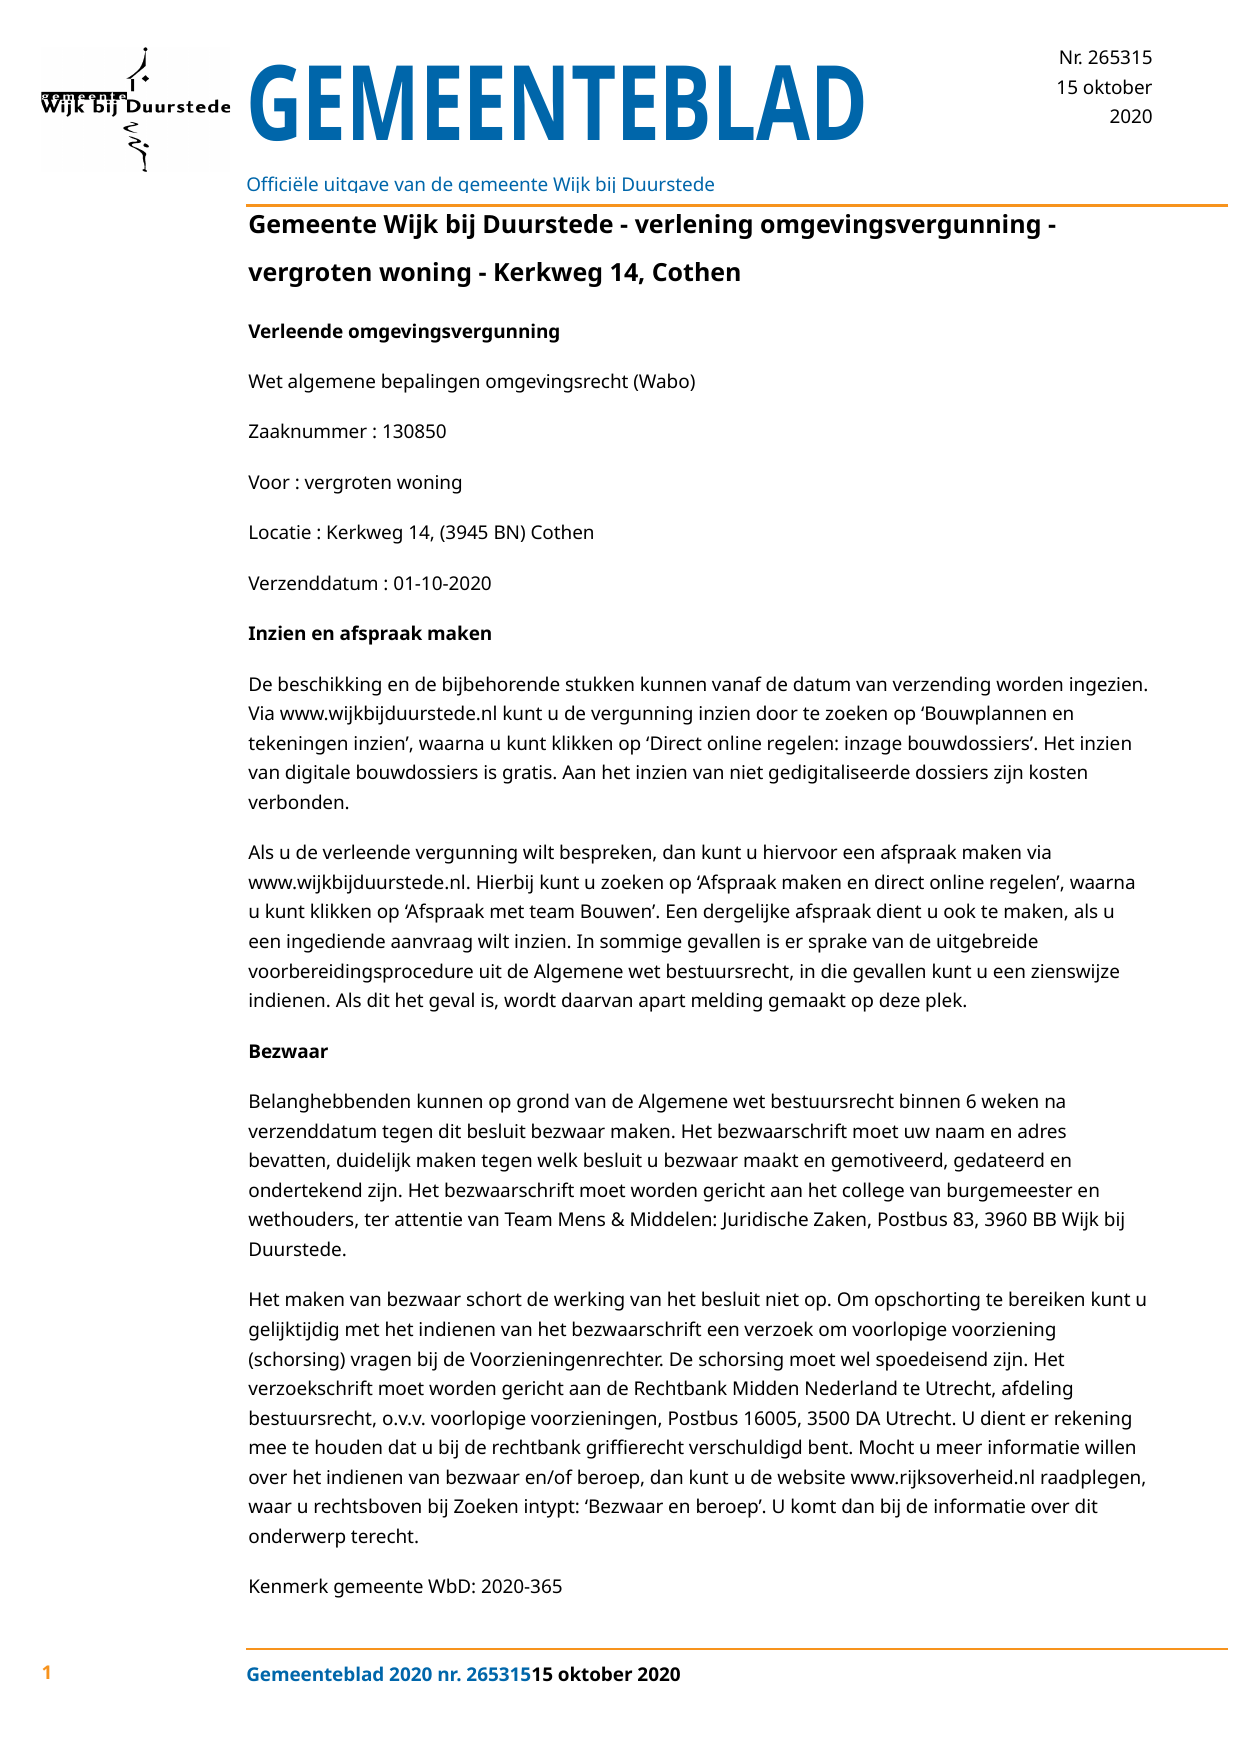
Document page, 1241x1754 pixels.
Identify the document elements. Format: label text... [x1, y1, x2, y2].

text Inzien en afspraak maken [248, 620, 1152, 646]
text Verzenddatum : 01-10-2020 [248, 570, 1152, 596]
text Locatie : Kerkweg 14, (3945 BN) Cothen [248, 519, 1152, 545]
text Verleende omgevingsvergunning [248, 318, 1152, 344]
text Kenmerk gemeente WbD: 2020-365 [248, 1574, 1152, 1599]
text Voor : vergroten woning [248, 469, 1152, 495]
text Het maken van bezwaar schort de werking van het besluit niet op. Om opschorting te bereiken kunt u gelijktijdig met het indienen van het bezwaarschrift een verzoek om voorlopige voorziening (schorsing) vragen bij de Voorzieningenrechter. De schorsing moet wel spoedeisend zijn. Het verzoekschrift moet worden gericht aan de Rechtbank Midden Nederland te Utrecht, afdeling bestuursrecht, o.v.v. voorlopige voorzieningen, Postbus 16005, 3500 DA Utrecht. U dient er rekening mee te houden dat u bij de rechtbank griffierecht verschuldigd bent. Mocht u meer informatie willen over het indienen van bezwaar en/of beroep, dan kunt u de website www.rijksoverheid.nl raadplegen, waar u rechtsboven bij Zoeken intypt: ‘Bezwaar en beroep’. U komt dan bij de informatie over dit onderwerp terecht. [248, 1287, 1152, 1549]
text Bezwaar [248, 1038, 1152, 1064]
text Belanghebbenden kunnen op grond van de Algemene wet bestuursrecht binnen 6 weken na verzenddatum tegen dit besluit bezwaar maken. Het bezwaarschrift moet uw naam en adres bevatten, duidelijk maken tegen welk besluit u bezwaar maakt en gemotiveerd, gedateerd en ondertekend zijn. Het bezwaarschrift moet worden gericht aan het college van burgemeester en wethouders, ter attentie van Team Mens & Middelen: Juridische Zaken, Postbus 83, 3960 BB Wijk bij Duurstede. [248, 1088, 1152, 1262]
text Wet algemene bepalingen omgevingsrecht (Wabo) [248, 368, 1152, 394]
text Gemeente Wijk bij Duurstede - verlening omgevingsvergunning - vergroten woning - Kerkweg 14, Cothen [248, 207, 1152, 288]
picture [41, 47, 231, 172]
text Zaaknummer : 130850 [248, 419, 1152, 444]
text De beschikking en de bijbehorende stukken kunnen vanaf de datum van verzending worden ingezien. Via www.wijkbijduurstede.nl kunt u de vergunning inzien door te zoeken op ‘Bouwplannen en tekeningen inzien’, waarna u kunt klikken op ‘Direct online regelen: inzage bouwdossiers’. Het inzien van digitale bouwdossiers is gratis. Aan het inzien van niet gedigitaliseerde dossiers zijn kosten verbonden. [248, 671, 1152, 815]
text Als u de verleende vergunning wilt bespreken, dan kunt u hiervoor een afspraak maken via www.wijkbijduurstede.nl. Hierbij kunt u zoeken op ‘Afspraak maken en direct online regelen’, waarna u kunt klikken op ‘Afspraak met team Bouwen’. Een dergelijke afspraak dient u ook te maken, als u een ingediende aanvraag wilt inzien. In sommige gevallen is er sprake van de uitgebreide voorbereidingsprocedure uit de Algemene wet bestuursrecht, in die gevallen kunt u een zienswijze indienen. Als dit het geval is, wordt daarvan apart melding gemaakt op deze plek. [248, 839, 1152, 1013]
